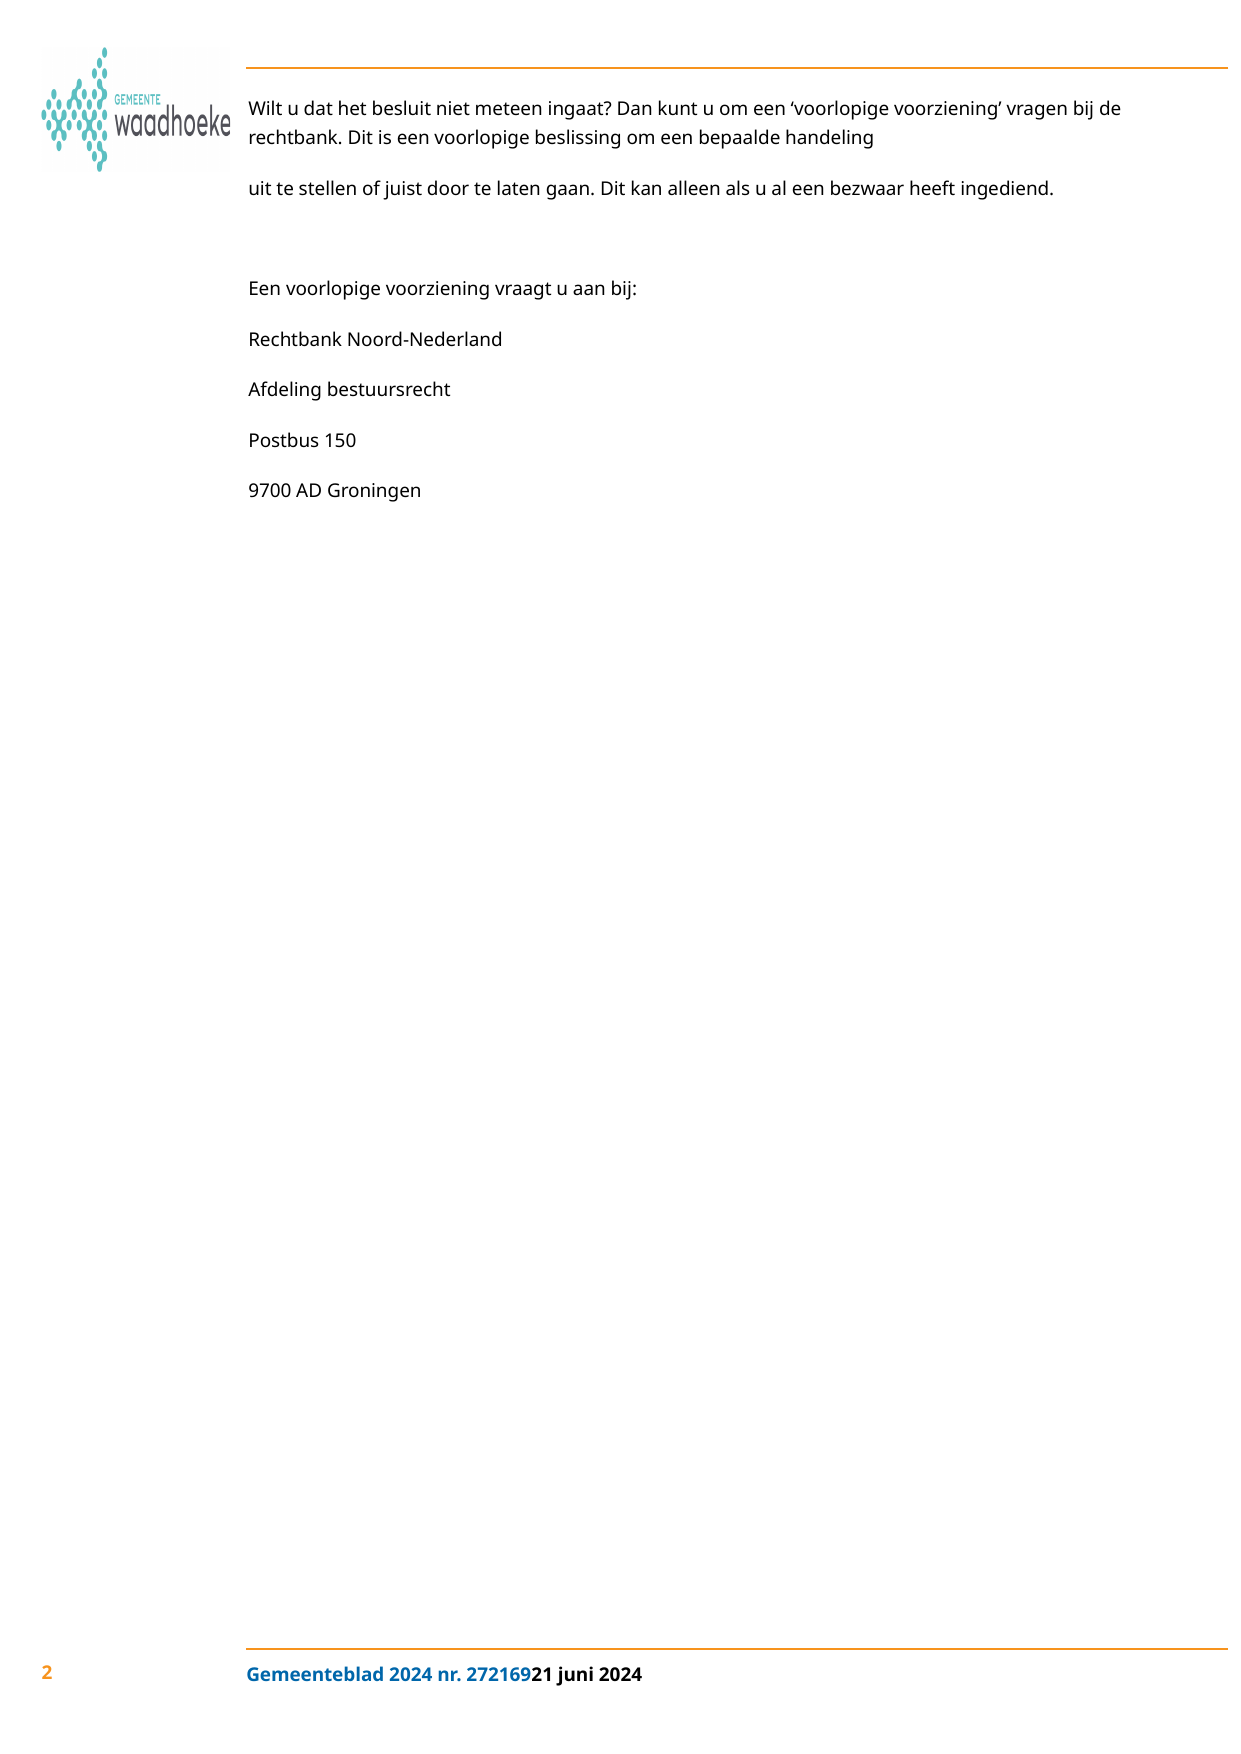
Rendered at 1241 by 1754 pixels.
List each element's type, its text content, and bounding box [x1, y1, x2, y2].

text uit te stellen of juist door te laten gaan. Dit kan alleen als u al een bezwaar heeft ingediend. [248, 175, 1152, 201]
text Wilt u dat het besluit niet meteen ingaat? Dan kunt u om een ‘voorlopige voorziening’ vragen bij de rechtbank. Dit is een voorlopige beslissing om een bepaalde handeling [248, 95, 1152, 150]
picture [41, 47, 231, 172]
text Postbus 150 [248, 427, 1152, 453]
text Rechtbank Noord-Nederland [248, 326, 1152, 352]
text Afdeling bestuursrecht [248, 376, 1152, 402]
text Een voorlopige voorziening vraagt u aan bij: [248, 276, 1152, 301]
text 9700 AD Groningen [248, 477, 1152, 503]
